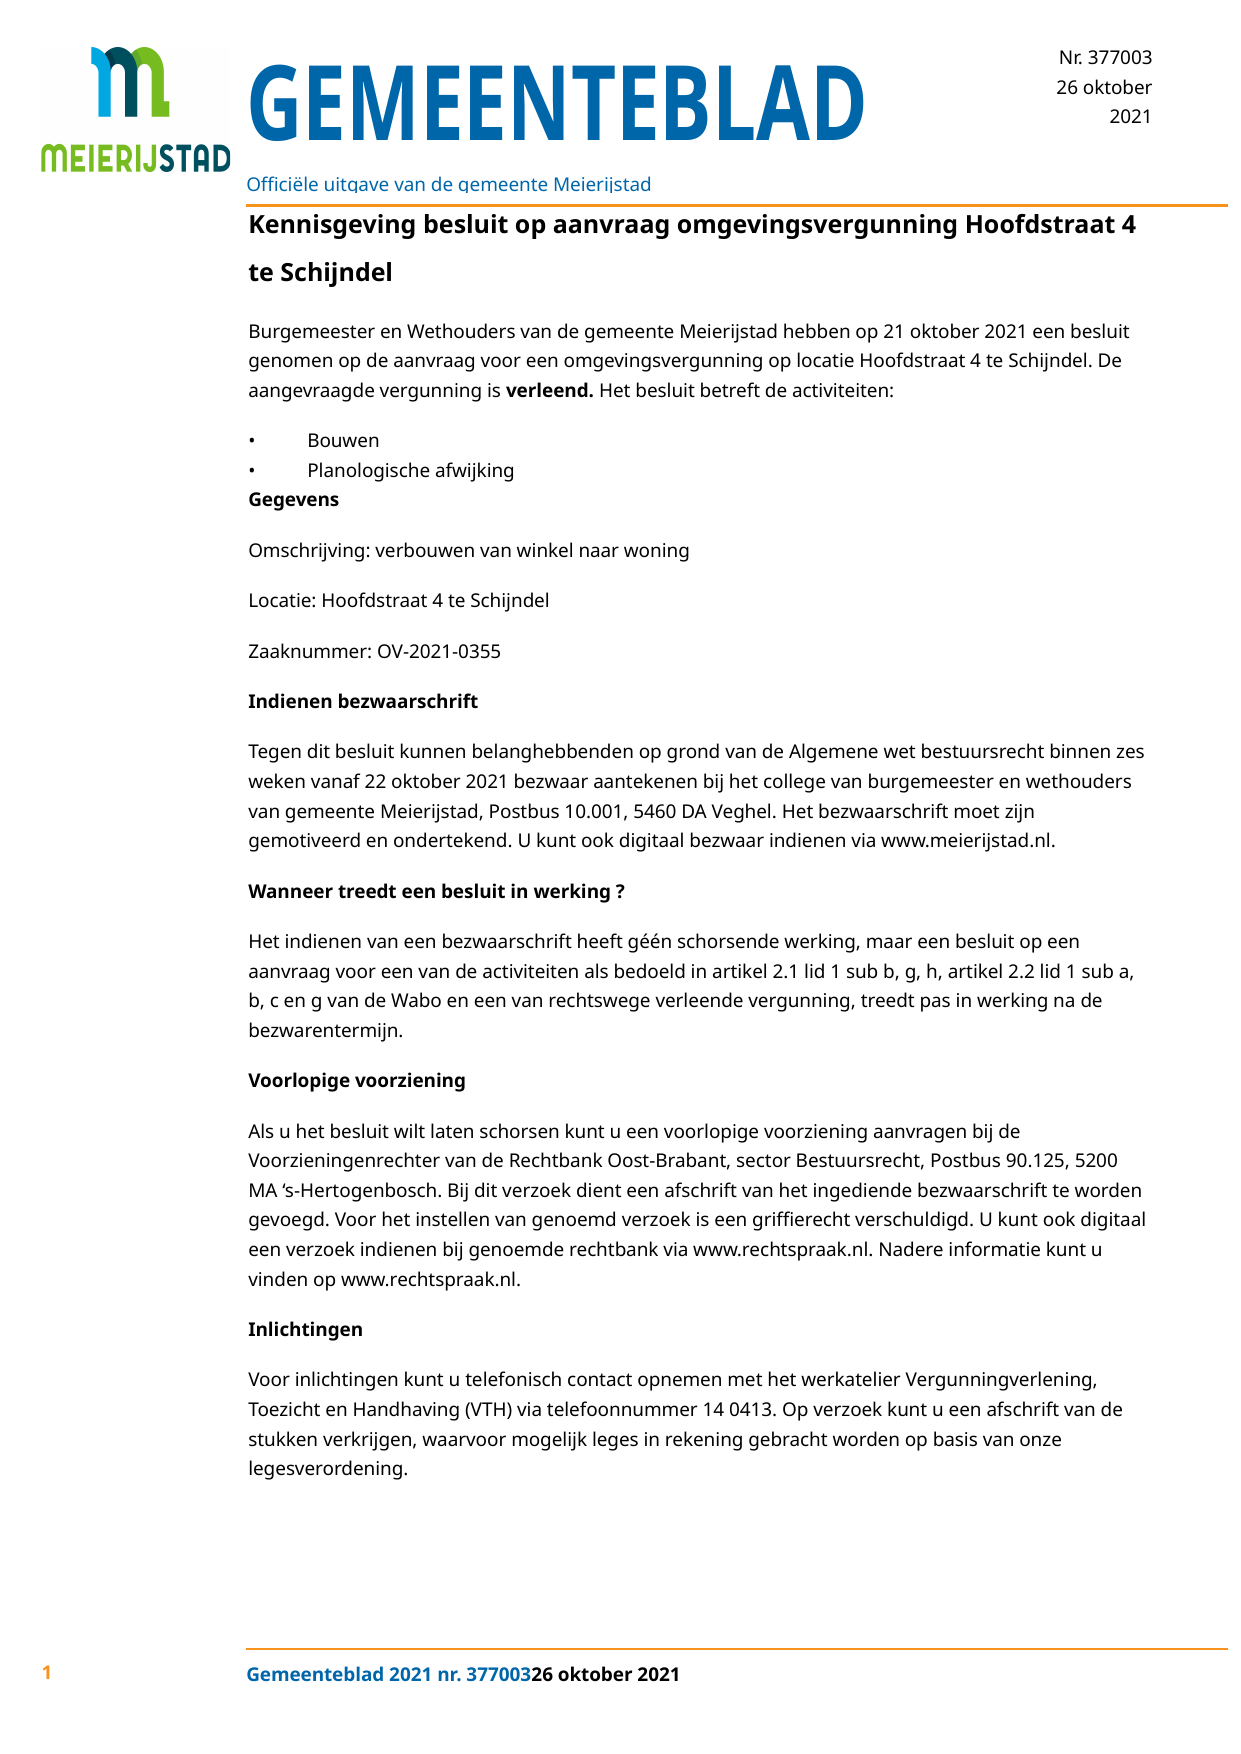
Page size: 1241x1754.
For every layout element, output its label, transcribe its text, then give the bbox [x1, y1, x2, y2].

text Het indienen van een bezwaarschrift heeft géén schorsende werking, maar een besluit op een aanvraag voor een van de activiteiten als bedoeld in artikel 2.1 lid 1 sub b, g, h, artikel 2.2 lid 1 sub a, b, c en g van de Wabo en een van rechtswege verleende vergunning, treedt pas in werking na de bezwarentermijn. [248, 928, 1152, 1043]
text Burgemeester en Wethouders van de gemeente Meierijstad hebben op 21 oktober 2021 een besluit genomen op de aanvraag voor een omgevingsvergunning op locatie Hoofdstraat 4 te Schijndel. De aangevraagde vergunning is verleend. Het besluit betreft de activiteiten: [248, 318, 1152, 403]
list Planologische afwijking [248, 457, 1152, 483]
text Indienen bezwaarschrift [248, 688, 1152, 714]
text Locatie: Hoofdstraat 4 te Schijndel [248, 587, 1152, 613]
text Kennisgeving besluit op aanvraag omgevingsvergunning Hoofdstraat 4 te Schijndel [248, 207, 1152, 288]
text Inlichtingen [248, 1316, 1152, 1342]
text Tegen dit besluit kunnen belanghebbenden op grond van de Algemene wet bestuursrecht binnen zes weken vanaf 22 oktober 2021 bezwaar aantekenen bij het college van burgemeester en wethouders van gemeente Meierijstad, Postbus 10.001, 5460 DA Veghel. Het bezwaarschrift moet zijn gemotiveerd en ondertekend. U kunt ook digitaal bezwaar indienen via www.meierijstad.nl. [248, 739, 1152, 853]
text Voor inlichtingen kunt u telefonisch contact opnemen met het werkatelier Vergunningverlening, Toezicht en Handhaving (VTH) via telefoonnummer 14 0413. Op verzoek kunt u een afschrift van de stukken verkrijgen, waarvoor mogelijk leges in rekening gebracht worden op basis van onze legesverordening. [248, 1367, 1152, 1481]
text Als u het besluit wilt laten schorsen kunt u een voorlopige voorziening aanvragen bij de Voorzieningenrechter van de Rechtbank Oost-Brabant, sector Bestuursrecht, Postbus 90.125, 5200 MA ‘s-Hertogenbosch. Bij dit verzoek dient een afschrift van het ingediende bezwaarschrift te worden gevoegd. Voor het instellen van genoemd verzoek is een griffierecht verschuldigd. U kunt ook digitaal een verzoek indienen bij genoemde rechtbank via www.rechtspraak.nl. Nadere informatie kunt u vinden op www.rechtspraak.nl. [248, 1118, 1152, 1292]
text Omschrijving: verbouwen van winkel naar woning [248, 537, 1152, 563]
text Zaaknummer: OV-2021-0355 [248, 638, 1152, 664]
picture [41, 47, 231, 172]
text Wanneer treedt een besluit in werking ? [248, 878, 1152, 904]
list Bouwen [248, 427, 1152, 453]
text Gegevens [248, 487, 1152, 512]
text Voorlopige voorziening [248, 1067, 1152, 1093]
